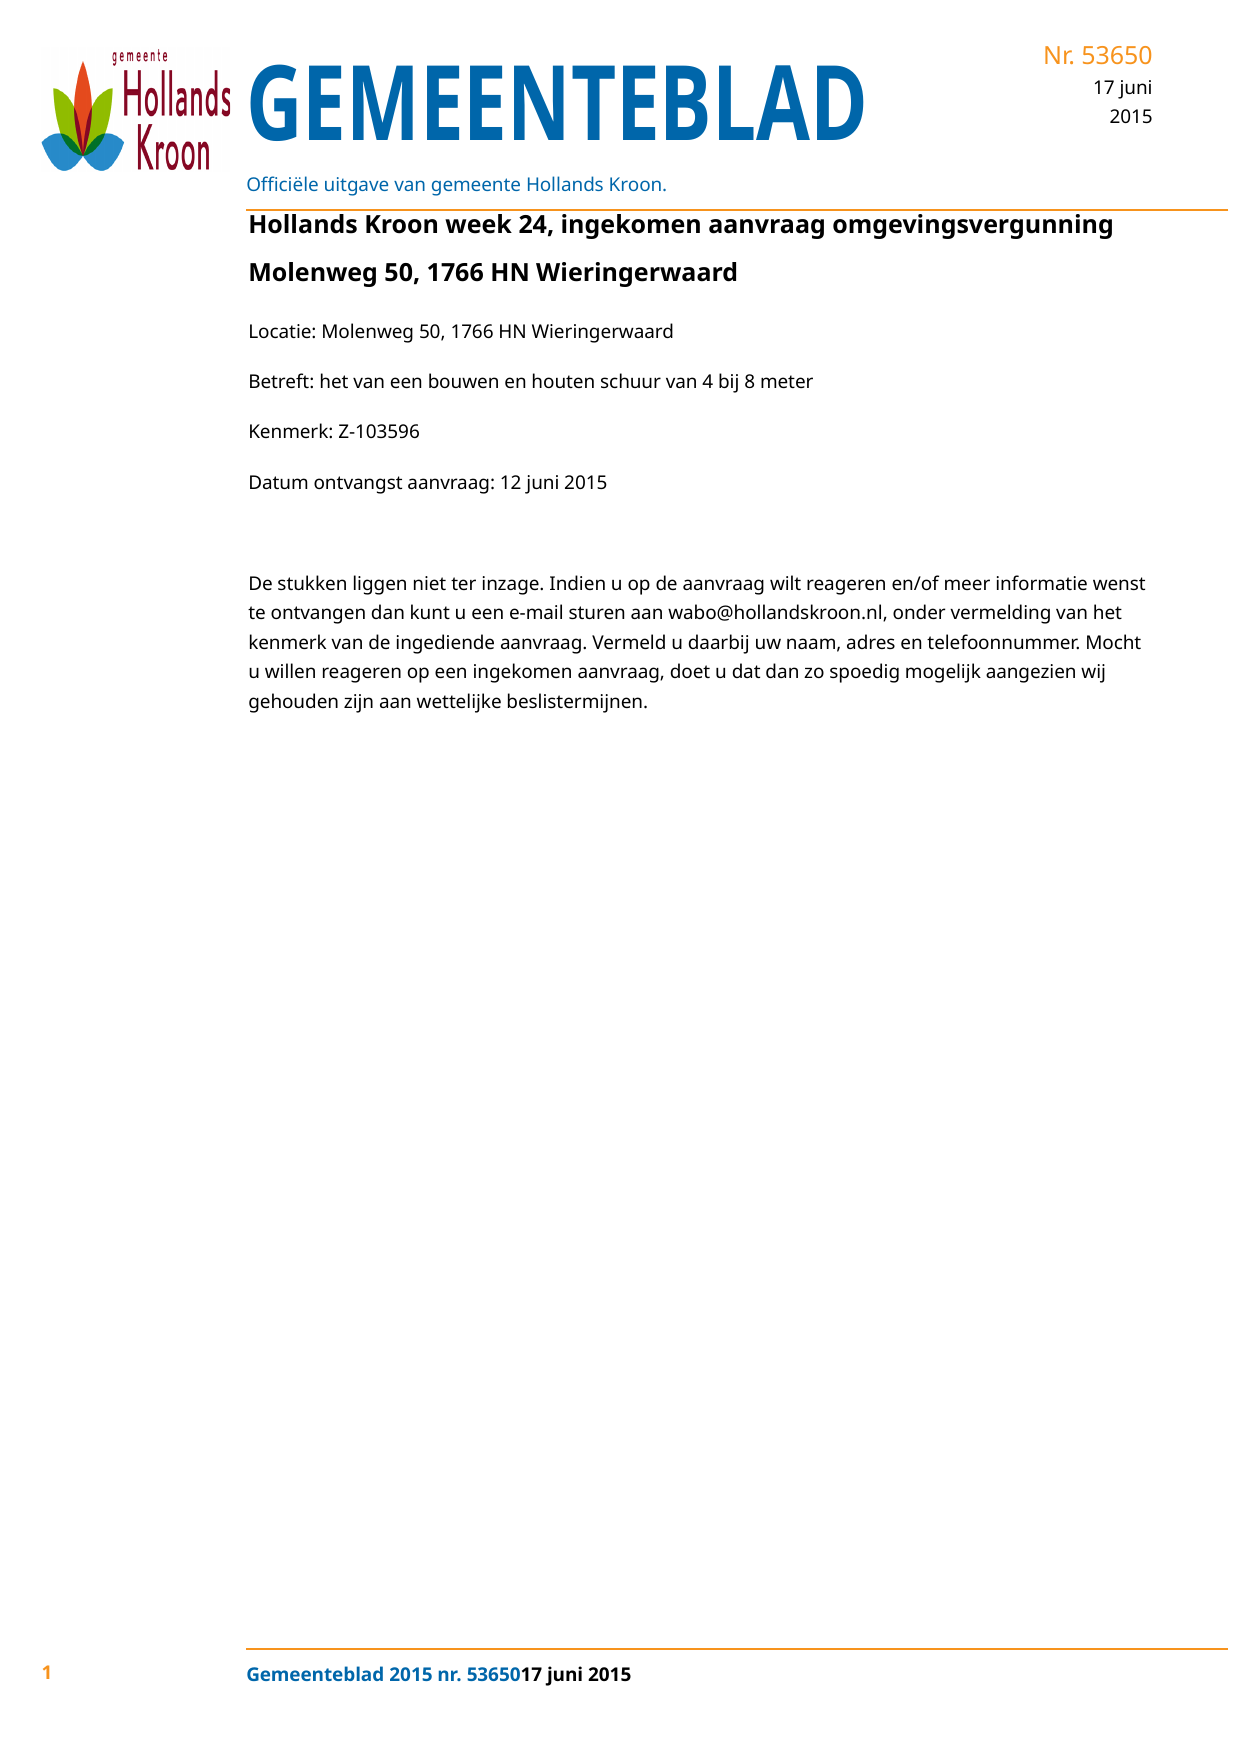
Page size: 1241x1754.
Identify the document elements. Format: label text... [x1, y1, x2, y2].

text Betreft: het van een bouwen en houten schuur van 4 bij 8 meter [248, 368, 1152, 394]
text Locatie: Molenweg 50, 1766 HN Wieringerwaard [248, 318, 1152, 344]
text Kenmerk: Z-103596 [248, 419, 1152, 444]
text De stukken liggen niet ter inzage. Indien u op de aanvraag wilt reageren en/of meer informatie wenst te ontvangen dan kunt u een e-mail sturen aan wabo@hollandskroon.nl, onder vermelding van het kenmerk van de ingediende aanvraag. Vermeld u daarbij uw naam, adres en telefoonnummer. Mocht u willen reageren op een ingekomen aanvraag, doet u dat dan zo spoedig mogelijk aangezien wij gehouden zijn aan wettelijke beslistermijnen. [248, 570, 1152, 714]
text Hollands Kroon week 24, ingekomen aanvraag omgevingsvergunning Molenweg 50, 1766 HN Wieringerwaard [248, 211, 1152, 288]
text Datum ontvangst aanvraag: 12 juni 2015 [248, 469, 1152, 495]
picture [41, 47, 231, 172]
